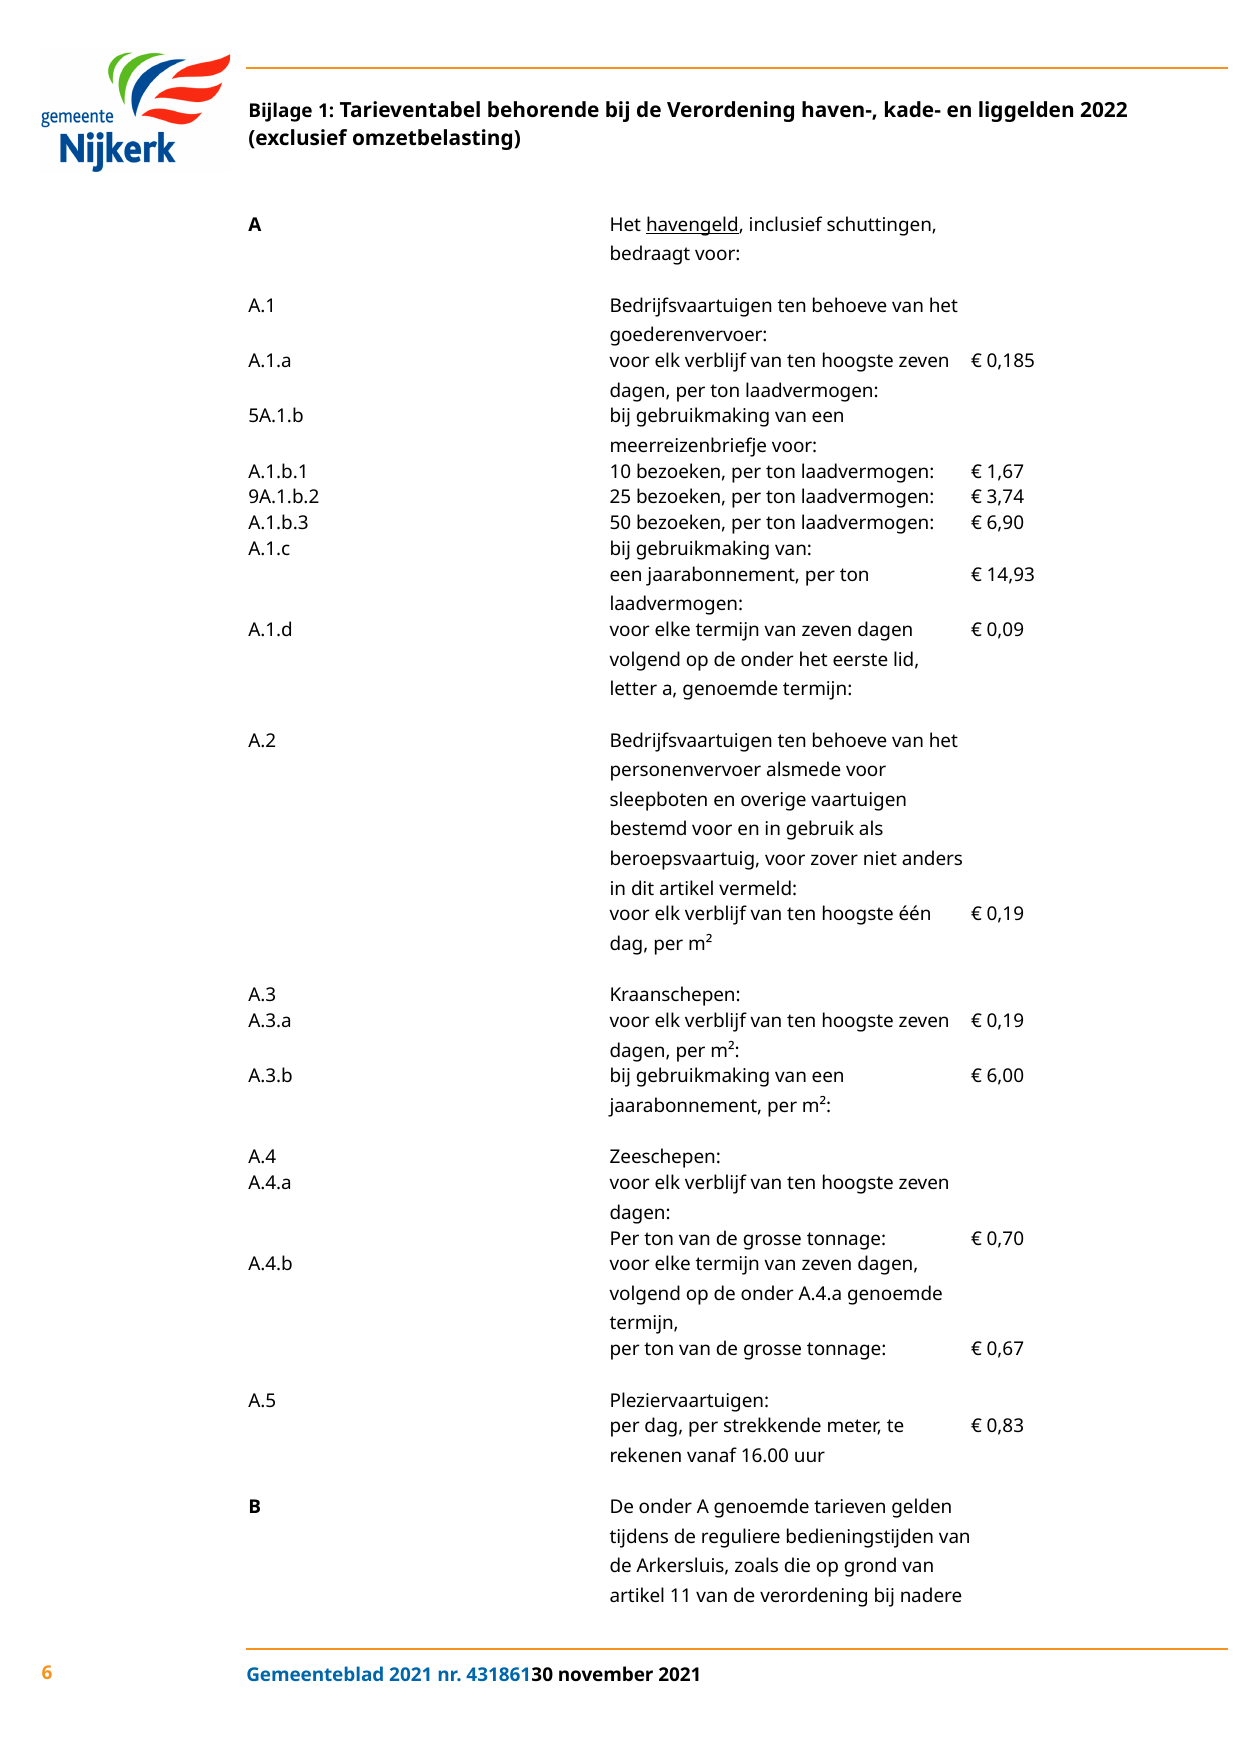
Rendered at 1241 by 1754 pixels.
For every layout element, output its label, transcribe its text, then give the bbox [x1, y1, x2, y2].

table_cell [971, 1387, 1152, 1412]
table_cell [609, 1118, 971, 1144]
table_cell € 1,67 [971, 458, 1152, 484]
table_cell [248, 561, 609, 616]
table_cell voor elke termijn van zeven dagen volgend op de onder het eerste lid, letter a, genoemde termijn: [609, 616, 971, 701]
table_cell € 0,09 [971, 616, 1152, 701]
table_cell A.4.a [248, 1169, 609, 1225]
table_cell [248, 701, 609, 727]
table_cell [609, 266, 971, 292]
table_cell [248, 956, 609, 982]
table_cell [248, 1468, 609, 1493]
table_cell [971, 956, 1152, 982]
table_cell A.3.a [248, 1007, 609, 1063]
table_cell [971, 292, 1152, 347]
table_cell € 0,185 [971, 348, 1152, 403]
table_cell [971, 982, 1152, 1007]
table_cell € 0,83 [971, 1413, 1152, 1468]
table_cell voor elk verblijf van ten hoogste één dag, per m² [609, 901, 971, 956]
table_cell bij gebruikmaking van: [609, 535, 971, 561]
table_cell € 0,70 [971, 1225, 1152, 1250]
table_cell [971, 403, 1152, 458]
table_cell 9A.1.b.2 [248, 484, 609, 509]
table_cell € 0,67 [971, 1335, 1152, 1361]
table_cell een jaarabonnement, per ton laadvermogen: [609, 561, 971, 616]
table_cell Bedrijfsvaartuigen ten behoeve van het goederenvervoer: [609, 292, 971, 347]
table_cell [248, 1118, 609, 1144]
table_cell [971, 701, 1152, 727]
table_cell A.2 [248, 727, 609, 901]
table_cell voor elk verblijf van ten hoogste zeven dagen, per m²: [609, 1007, 971, 1063]
table_cell 10 bezoeken, per ton laadvermogen: [609, 458, 971, 484]
table_cell 25 bezoeken, per ton laadvermogen: [609, 484, 971, 509]
table_cell [971, 1494, 1152, 1608]
table_cell per ton van de grosse tonnage: [609, 1335, 971, 1361]
table_cell € 6,00 [971, 1063, 1152, 1118]
table_cell [971, 535, 1152, 561]
table_cell A.5 [248, 1387, 609, 1412]
table_cell voor elk verblijf van ten hoogste zeven dagen: [609, 1169, 971, 1225]
table_cell A.3 [248, 982, 609, 1007]
table_cell De onder A genoemde tarieven gelden tijdens de reguliere bedieningstijden van de Arkersluis, zoals die op grond van artikel 11 van de verordening bij nadere [609, 1494, 971, 1608]
table_cell [248, 1335, 609, 1361]
table_cell Pleziervaartuigen: [609, 1387, 971, 1412]
table_cell per dag, per strekkende meter, te rekenen vanaf 16.00 uur [609, 1413, 971, 1468]
table_cell [248, 1225, 609, 1250]
table_cell B [248, 1494, 609, 1608]
table_cell A.4.b [248, 1250, 609, 1335]
table_cell € 6,90 [971, 510, 1152, 535]
table_cell voor elk verblijf van ten hoogste zeven dagen, per ton laadvermogen: [609, 348, 971, 403]
table_header A [248, 211, 609, 266]
table_cell [971, 727, 1152, 901]
table_cell € 0,19 [971, 1007, 1152, 1063]
table_cell A.1.d [248, 616, 609, 701]
table_cell € 3,74 [971, 484, 1152, 509]
table_cell A.1.c [248, 535, 609, 561]
table_cell A.1.a [248, 348, 609, 403]
table_cell [248, 1361, 609, 1387]
table_cell A.1 [248, 292, 609, 347]
table_cell € 0,19 [971, 901, 1152, 956]
table_cell voor elke termijn van zeven dagen, volgend op de onder A.4.a genoemde termijn, [609, 1250, 971, 1335]
table_cell A.4 [248, 1144, 609, 1169]
table_header [971, 211, 1152, 266]
table_cell [609, 1361, 971, 1387]
table_cell [971, 1118, 1152, 1144]
table_cell [971, 1361, 1152, 1387]
table_cell A.1.b.3 [248, 510, 609, 535]
table_cell Per ton van de grosse tonnage: [609, 1225, 971, 1250]
table_cell A.3.b [248, 1063, 609, 1118]
table_cell € 14,93 [971, 561, 1152, 616]
table_cell [971, 1468, 1152, 1493]
table_header Het havengeld, inclusief schuttingen, bedraagt voor: [609, 211, 971, 266]
table_cell [248, 901, 609, 956]
table_cell [609, 956, 971, 982]
table_cell [971, 1144, 1152, 1169]
text Bijlage 1: Tarieventabel behorende bij de Verordening haven-, kade- en liggelden 2022 (exclusief omzetbelasting) [248, 95, 1152, 152]
table_cell Kraanschepen: [609, 982, 971, 1007]
table_cell Bedrijfsvaartuigen ten behoeve van het personenvervoer alsmede voor sleepboten en overige vaartuigen bestemd voor en in gebruik als beroepsvaartuig, voor zover niet anders in dit artikel vermeld: [609, 727, 971, 901]
table_cell 50 bezoeken, per ton laadvermogen: [609, 510, 971, 535]
table_cell Zeeschepen: [609, 1144, 971, 1169]
table_cell [971, 266, 1152, 292]
table_cell [248, 1413, 609, 1468]
table_cell A.1.b.1 [248, 458, 609, 484]
table_cell bij gebruikmaking van een meerreizenbriefje voor: [609, 403, 971, 458]
table_cell bij gebruikmaking van een jaarabonnement, per m²: [609, 1063, 971, 1118]
table_cell [609, 701, 971, 727]
table_cell [971, 1250, 1152, 1335]
table_cell 5A.1.b [248, 403, 609, 458]
table_cell [971, 1169, 1152, 1225]
table_cell [609, 1468, 971, 1493]
picture [41, 47, 231, 172]
table_cell [248, 266, 609, 292]
